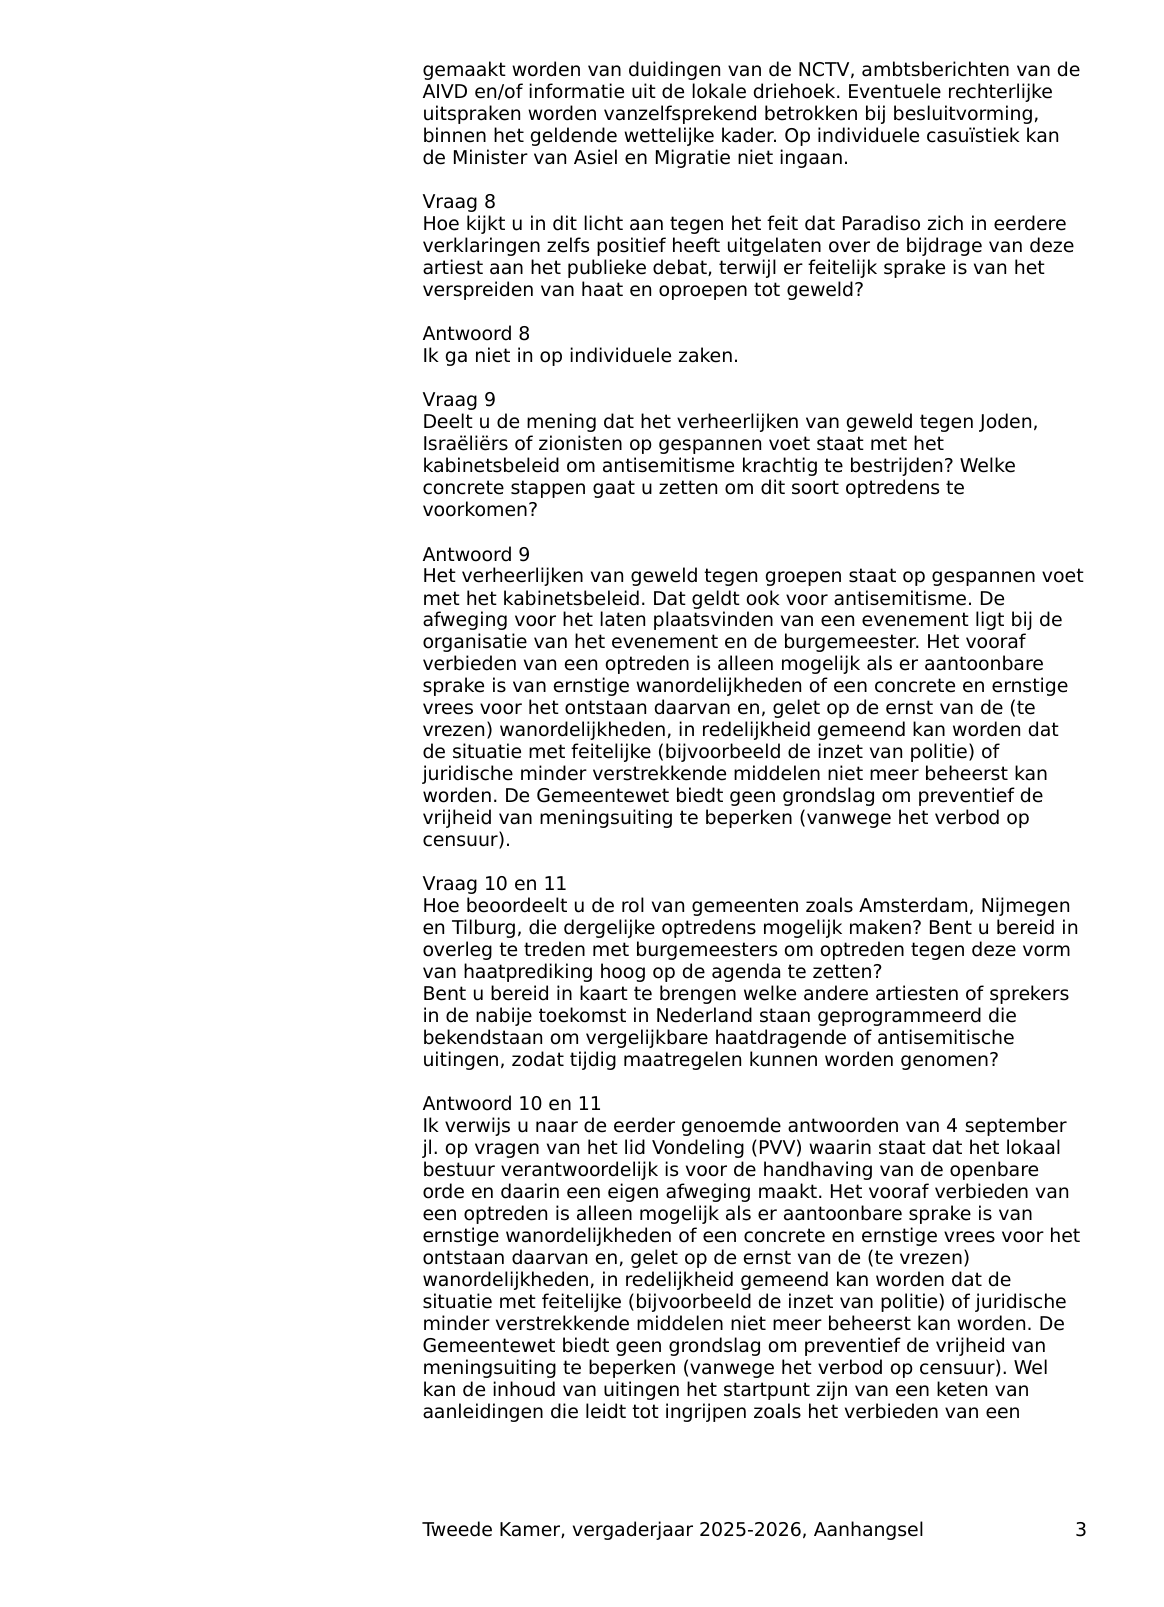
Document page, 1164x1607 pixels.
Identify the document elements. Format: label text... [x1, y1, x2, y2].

text Antwoord 9 [422, 543, 1087, 565]
text Deelt u de mening dat het verheerlijken van geweld tegen Joden, Israëliërs of zionisten op gespannen voet staat met het kabinetsbeleid om antisemitisme krachtig te bestrijden? Welke concrete stappen gaat u zetten om dit soort optredens te voorkomen? [422, 411, 1087, 521]
text Hoe beoordeelt u de rol van gemeenten zoals Amsterdam, Nijmegen en Tilburg, die dergelijke optredens mogelijk maken? Bent u bereid in overleg te treden met burgemeesters om optreden tegen deze vorm van haatprediking hoog op de agenda te zetten? [422, 895, 1087, 983]
text Ik ga niet in op individuele zaken. [422, 345, 1087, 367]
text Vraag 9 [422, 389, 1087, 411]
text Antwoord 10 en 11 [422, 1093, 1087, 1115]
text Hoe kijkt u in dit licht aan tegen het feit dat Paradiso zich in eerdere verklaringen zelfs positief heeft uitgelaten over de bijdrage van deze artiest aan het publieke debat, terwijl er feitelijk sprake is van het verspreiden van haat en oproepen tot geweld? [422, 213, 1087, 301]
text gemaakt worden van duidingen van de NCTV, ambtsberichten van de AIVD en/of informatie uit de lokale driehoek. Eventuele rechterlijke uitspraken worden vanzelfsprekend betrokken bij besluitvorming, binnen het geldende wettelijke kader. Op individuele casuïstiek kan de Minister van Asiel en Migratie niet ingaan. [422, 59, 1087, 169]
text Ik verwijs u naar de eerder genoemde antwoorden van 4 september jl. op vragen van het lid Vondeling (PVV) waarin staat dat het lokaal bestuur verantwoordelijk is voor de handhaving van de openbare orde en daarin een eigen afweging maakt. Het vooraf verbieden van een optreden is alleen mogelijk als er aantoonbare sprake is van ernstige wanordelijkheden of een concrete en ernstige vrees voor het ontstaan daarvan en, gelet op de ernst van de (te vrezen) wanordelijkheden, in redelijkheid gemeend kan worden dat de situatie met feitelijke (bijvoorbeeld de inzet van politie) of juridische minder verstrekkende middelen niet meer beheerst kan worden. De Gemeentewet biedt geen grondslag om preventief de vrijheid van meningsuiting te beperken (vanwege het verbod op censuur). Wel kan de inhoud van uitingen het startpunt zijn van een keten van aanleidingen die leidt tot ingrijpen zoals het verbieden van een [422, 1115, 1087, 1423]
text Het verheerlijken van geweld tegen groepen staat op gespannen voet met het kabinetsbeleid. Dat geldt ook voor antisemitisme. De afweging voor het laten plaatsvinden van een evenement ligt bij de organisatie van het evenement en de burgemeester. Het vooraf verbieden van een optreden is alleen mogelijk als er aantoonbare sprake is van ernstige wanordelijkheden of een concrete en ernstige vrees voor het ontstaan daarvan en, gelet op de ernst van de (te vrezen) wanordelijkheden, in redelijkheid gemeend kan worden dat de situatie met feitelijke (bijvoorbeeld de inzet van politie) of juridische minder verstrekkende middelen niet meer beheerst kan worden. De Gemeentewet biedt geen grondslag om preventief de vrijheid van meningsuiting te beperken (vanwege het verbod op censuur). [422, 565, 1087, 851]
text Vraag 10 en 11 [422, 873, 1087, 895]
text Vraag 8 [422, 191, 1087, 213]
text Antwoord 8 [422, 323, 1087, 345]
text Bent u bereid in kaart te brengen welke andere artiesten of sprekers in de nabije toekomst in Nederland staan geprogrammeerd die bekendstaan om vergelijkbare haatdragende of antisemitische uitingen, zodat tijdig maatregelen kunnen worden genomen? [422, 983, 1087, 1071]
